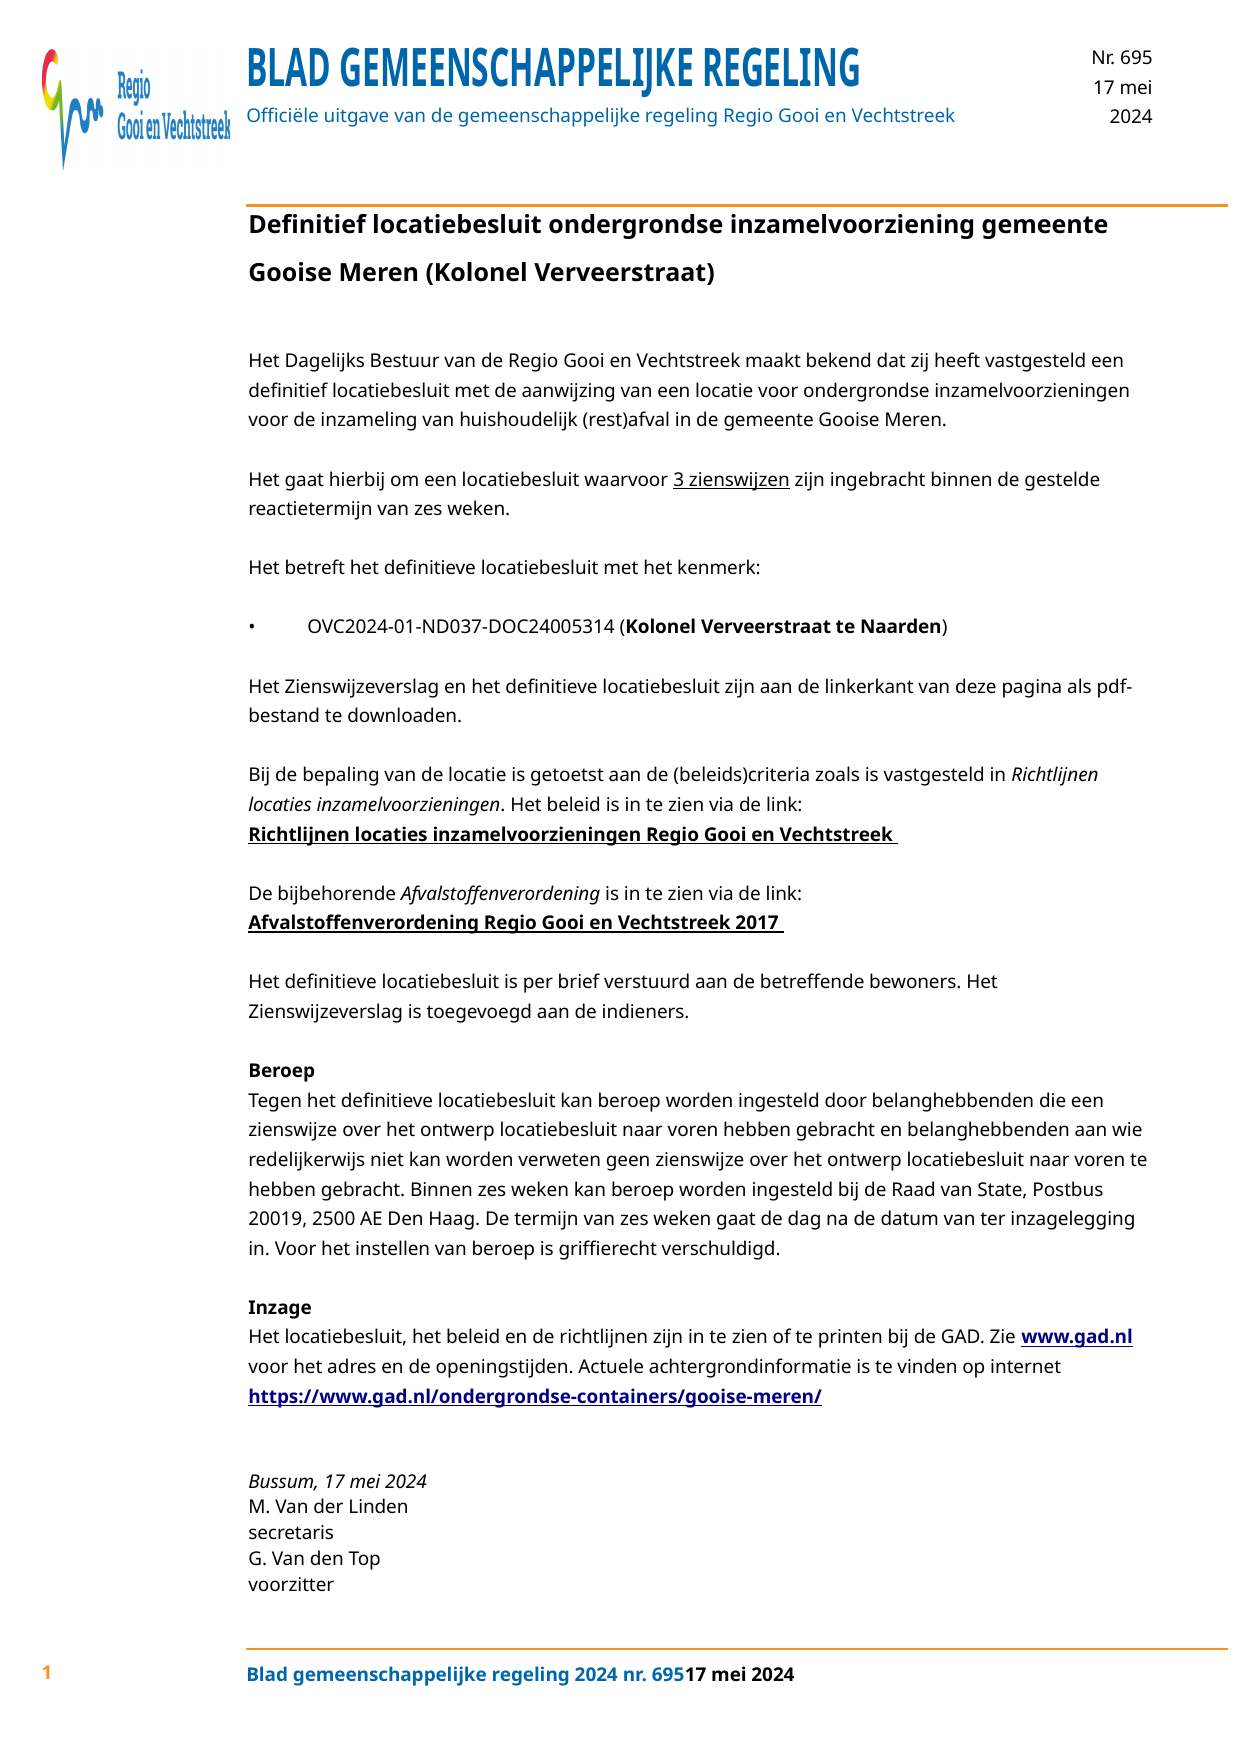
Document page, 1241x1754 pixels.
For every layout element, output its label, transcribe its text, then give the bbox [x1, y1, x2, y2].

text Het gaat hierbij om een locatiebesluit waarvoor 3 zienswijzen zijn ingebracht binnen de gestelde reactietermijn van zes weken. [248, 466, 1152, 521]
text voorzitter [248, 1571, 1152, 1596]
text Bussum, 17 mei 2024 [248, 1468, 1152, 1493]
text secretaris [248, 1519, 1152, 1545]
text Het Dagelijks Bestuur van de Regio Gooi en Vechtstreek maakt bekend dat zij heeft vastgesteld een definitief locatiebesluit met de aanwijzing van een locatie voor ondergrondse inzamelvoorzieningen voor de inzameling van huishoudelijk (rest)afval in de gemeente Gooise Meren. [248, 347, 1152, 432]
text Het betreft het definitieve locatiebesluit met het kenmerk: [248, 554, 1152, 580]
text Beroep [248, 1057, 1152, 1083]
text M. Van der Linden [248, 1493, 1152, 1519]
text Richtlijnen locaties inzamelvoorzieningen Regio Gooi en Vechtstreek [248, 821, 1152, 847]
text Definitief locatiebesluit ondergrondse inzamelvoorziening gemeente Gooise Meren (Kolonel Verveerstraat) [248, 207, 1152, 288]
text Het locatiebesluit, het beleid en de richtlijnen zijn in te zien of te printen bij de GAD. Zie www.gad.nl voor het adres en de openingstijden. Actuele achtergrondinformatie is te vinden op internet https://www.gad.nl/ondergrondse-containers/gooise-meren/ [248, 1324, 1152, 1409]
text Inzage [248, 1294, 1152, 1320]
text Tegen het definitieve locatiebesluit kan beroep worden ingesteld door belanghebbenden die een zienswijze over het ontwerp locatiebesluit naar voren hebben gebracht en belanghebbenden aan wie redelijkerwijs niet kan worden verweten geen zienswijze over het ontwerp locatiebesluit naar voren te hebben gebracht. Binnen zes weken kan beroep worden ingesteld bij de Raad van State, Postbus 20019, 2500 AE Den Haag. De termijn van zes weken gaat de dag na de datum van ter inzagelegging in. Voor het instellen van beroep is griffierecht verschuldigd. [248, 1087, 1152, 1261]
text Afvalstoffenverordening Regio Gooi en Vechtstreek 2017 [248, 909, 1152, 935]
text Het definitieve locatiebesluit is per brief verstuurd aan de betreffende bewoners. Het Zienswijzeverslag is toegevoegd aan de indieners. [248, 969, 1152, 1024]
list OVC2024-01-ND037-DOC24005314 (Kolonel Verveerstraat te Naarden) [248, 614, 1152, 639]
text De bijbehorende Afvalstoffenverordening is in te zien via de link: [248, 880, 1152, 906]
text Bij de bepaling van de locatie is getoetst aan de (beleids)criteria zoals is vastgesteld in Richtlijnen locaties inzamelvoorzieningen. Het beleid is in te zien via de link: [248, 762, 1152, 817]
text Het Zienswijzeverslag en het definitieve locatiebesluit zijn aan de linkerkant van deze pagina als pdf-bestand te downloaden. [248, 673, 1152, 728]
picture [41, 47, 231, 172]
text G. Van den Top [248, 1545, 1152, 1571]
